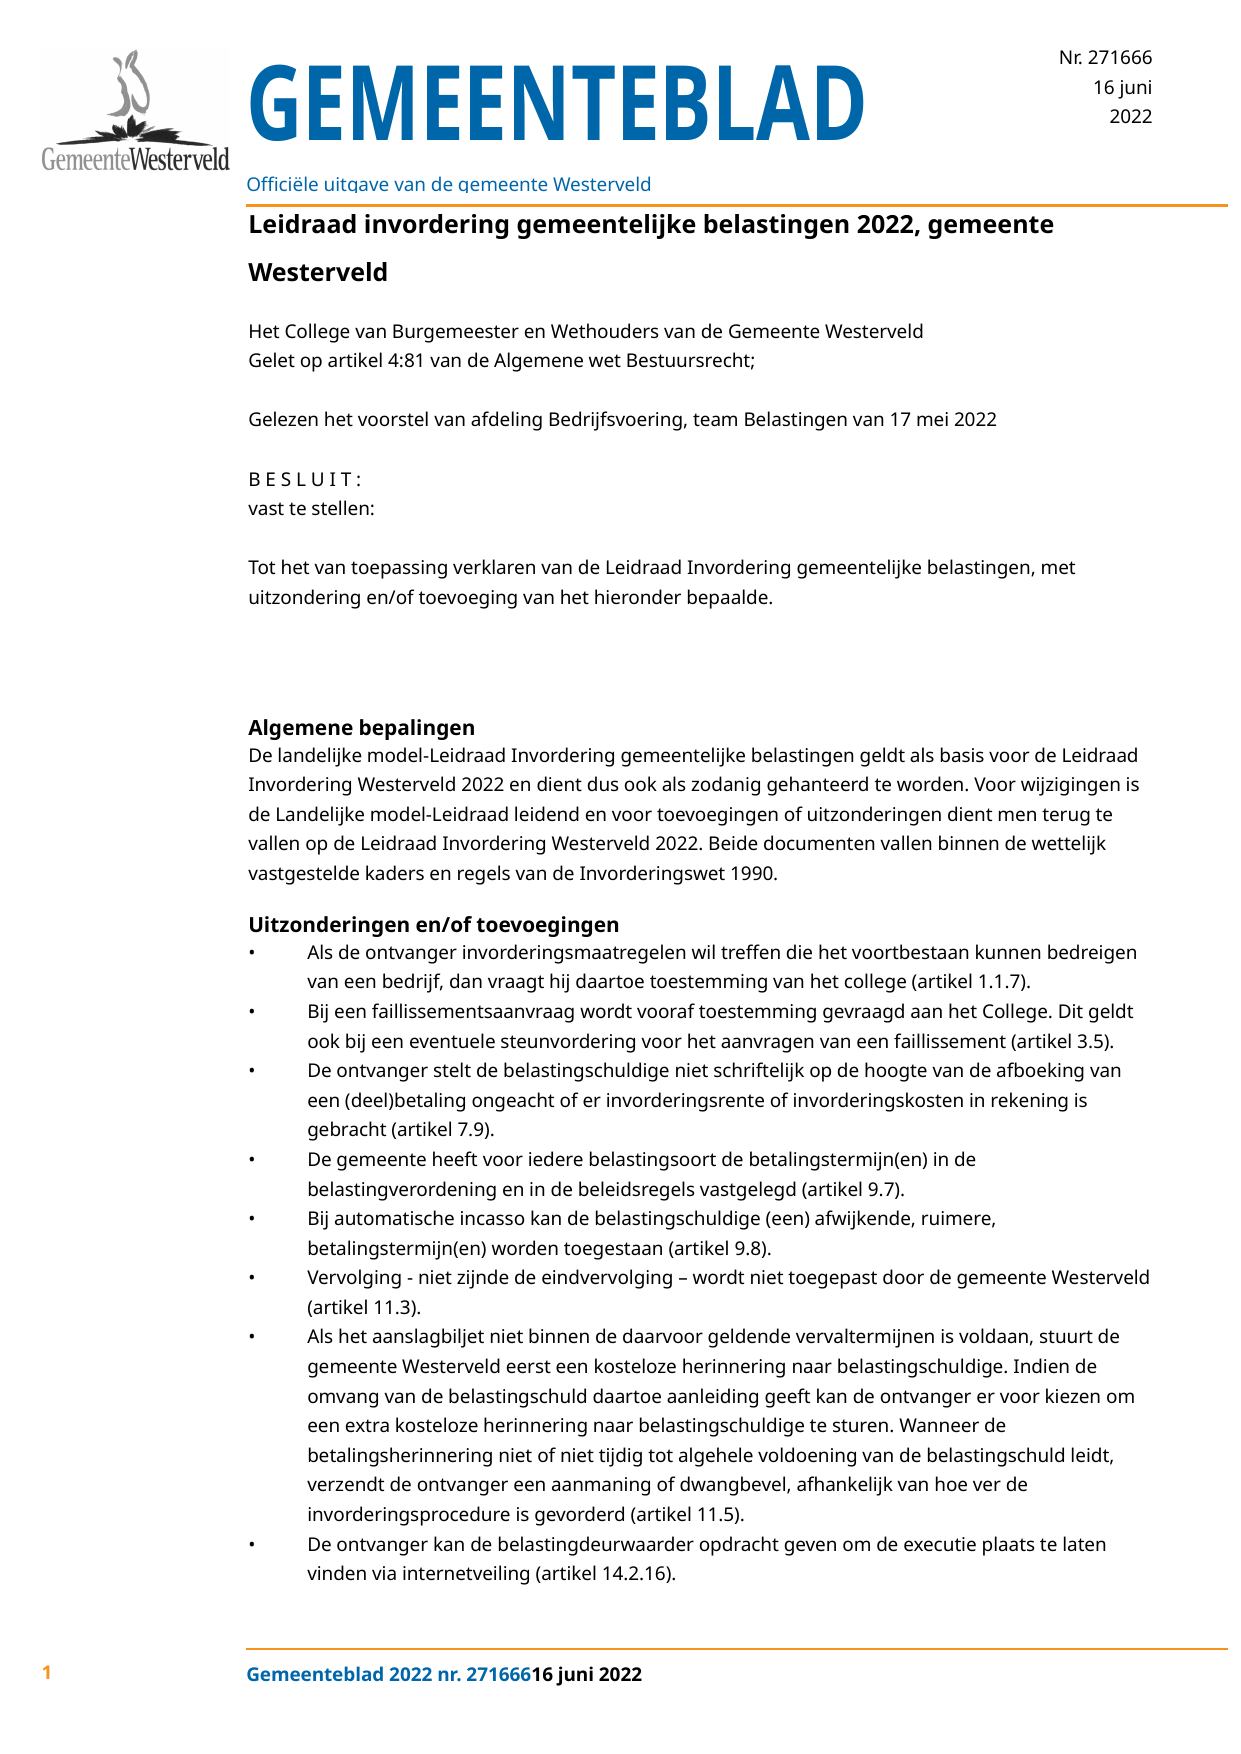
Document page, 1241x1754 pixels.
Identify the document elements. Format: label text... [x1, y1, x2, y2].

text B E S L U I T : [248, 466, 1152, 492]
text Algemene bepalingen [248, 713, 1152, 742]
text vast te stellen: [248, 495, 1152, 521]
picture [41, 47, 231, 172]
list De gemeente heeft voor iedere belastingsoort de betalingstermijn(en) in de belastingverordening en in de beleidsregels vastgelegd (artikel 9.7). [248, 1146, 1152, 1201]
list De ontvanger kan de belastingdeurwaarder opdracht geven om de executie plaats te laten vinden via internetveiling (artikel 14.2.16). [248, 1531, 1152, 1586]
list Bij een faillissementsaanvraag wordt vooraf toestemming gevraagd aan het College. Dit geldt ook bij een eventuele steunvordering voor het aanvragen van een faillissement (artikel 3.5). [248, 998, 1152, 1053]
list Als het aanslagbiljet niet binnen de daarvoor geldende vervaltermijnen is voldaan, stuurt de gemeente Westerveld eerst een kosteloze herinnering naar belastingschuldige. Indien de omvang van de belastingschuld daartoe aanleiding geeft kan de ontvanger er voor kiezen om een extra kosteloze herinnering naar belastingschuldige te sturen. Wanneer de betalingsherinnering niet of niet tijdig tot algehele voldoening van de belastingschuld leidt, verzendt de ontvanger een aanmaning of dwangbevel, afhankelijk van hoe ver de invorderingsprocedure is gevorderd (artikel 11.5). [248, 1324, 1152, 1527]
text Tot het van toepassing verklaren van de Leidraad Invordering gemeentelijke belastingen, met uitzondering en/of toevoeging van het hieronder bepaalde. [248, 554, 1152, 610]
list Bij automatische incasso kan de belastingschuldige (een) afwijkende, ruimere, betalingstermijn(en) worden toegestaan (artikel 9.8). [248, 1205, 1152, 1261]
text De landelijke model-Leidraad Invordering gemeentelijke belastingen geldt als basis voor de Leidraad Invordering Westerveld 2022 en dient dus ook als zodanig gehanteerd te worden. Voor wijzigingen is de Landelijke model-Leidraad leidend en voor toevoegingen of uitzonderingen dient men terug te vallen op de Leidraad Invordering Westerveld 2022. Beide documenten vallen binnen de wettelijk vastgestelde kaders en regels van de Invorderingswet 1990. [248, 742, 1152, 886]
text Het College van Burgemeester en Wethouders van de Gemeente Westerveld [248, 318, 1152, 344]
text Uitzonderingen en/of toevoegingen [248, 911, 1152, 939]
list Als de ontvanger invorderingsmaatregelen wil treffen die het voortbestaan kunnen bedreigen van een bedrijf, dan vraagt hij daartoe toestemming van het college (artikel 1.1.7). [248, 939, 1152, 994]
text Leidraad invordering gemeentelijke belastingen 2022, gemeente Westerveld [248, 207, 1152, 288]
list Vervolging - niet zijnde de eindvervolging – wordt niet toegepast door de gemeente Westerveld (artikel 11.3). [248, 1264, 1152, 1320]
text Gelet op artikel 4:81 van de Algemene wet Bestuursrecht; [248, 347, 1152, 373]
text Gelezen het voorstel van afdeling Bedrijfsvoering, team Belastingen van 17 mei 2022 [248, 407, 1152, 432]
list De ontvanger stelt de belastingschuldige niet schriftelijk op de hoogte van de afboeking van een (deel)betaling ongeacht of er invorderingsrente of invorderingskosten in rekening is gebracht (artikel 7.9). [248, 1057, 1152, 1142]
